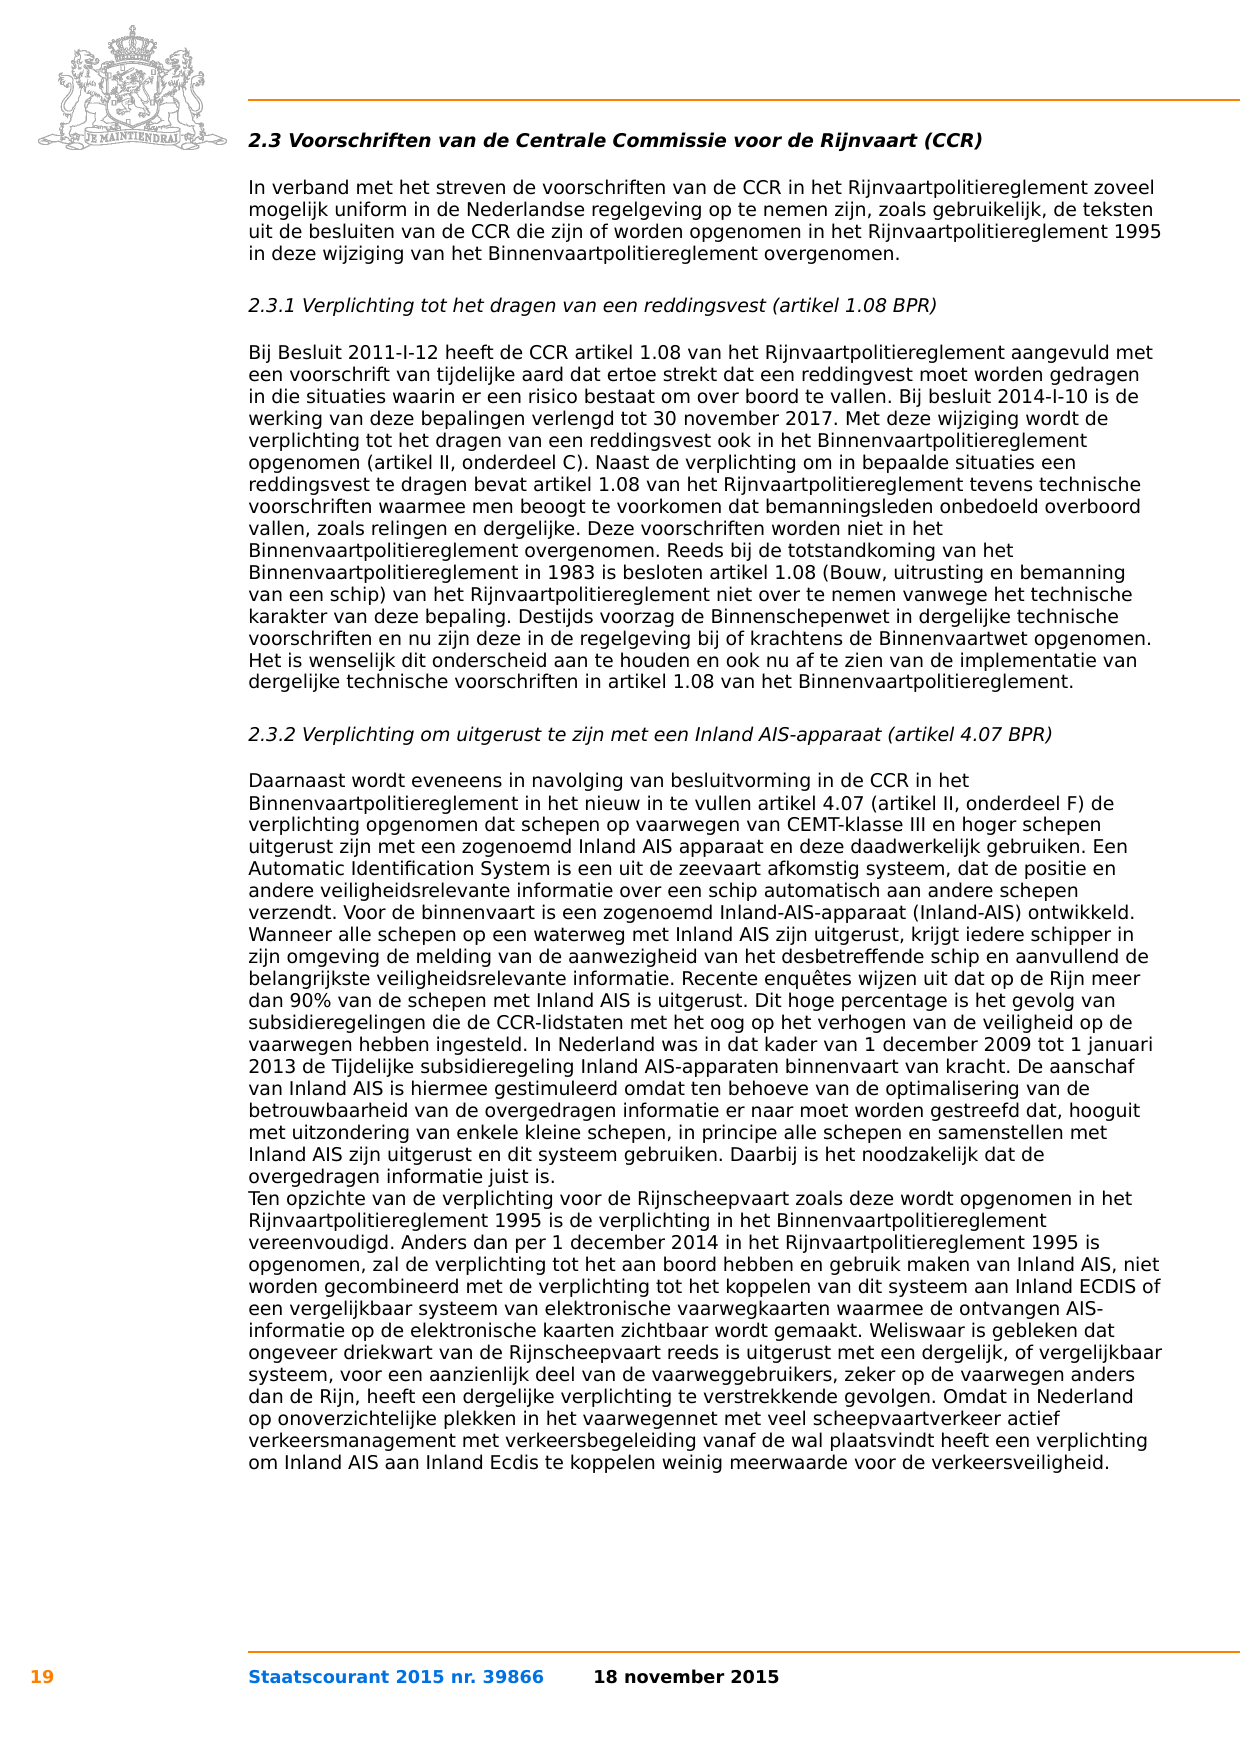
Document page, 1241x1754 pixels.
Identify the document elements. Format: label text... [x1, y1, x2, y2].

text Bij Besluit 2011-I-12 heeft de CCR artikel 1.08 van het Rijnvaartpolitiereglement aangevuld met een voorschrift van tijdelijke aard dat ertoe strekt dat een reddingvest moet worden gedragen in die situaties waarin er een risico bestaat om over boord te vallen. Bij besluit 2014-I-10 is de werking van deze bepalingen verlengd tot 30 november 2017. Met deze wijziging wordt de verplichting tot het dragen van een reddingsvest ook in het Binnenvaartpolitiereglement opgenomen (artikel II, onderdeel C). Naast de verplichting om in bepaalde situaties een reddingsvest te dragen bevat artikel 1.08 van het Rijnvaartpolitiereglement tevens technische voorschriften waarmee men beoogt te voorkomen dat bemanningsleden onbedoeld overboord vallen, zoals relingen en dergelijke. Deze voorschriften worden niet in het Binnenvaartpolitiereglement overgenomen. Reeds bij de totstandkoming van het Binnenvaartpolitiereglement in 1983 is besloten artikel 1.08 (Bouw, uitrusting en bemanning van een schip) van het Rijnvaartpolitiereglement niet over te nemen vanwege het technische karakter van deze bepaling. Destijds voorzag de Binnenschepenwet in dergelijke technische voorschriften en nu zijn deze in de regelgeving bij of krachtens de Binnenvaartwet opgenomen. Het is wenselijk dit onderscheid aan te houden en ook nu af te zien van de implementatie van dergelijke technische voorschriften in artikel 1.08 van het Binnenvaartpolitiereglement. [248, 342, 1163, 693]
text Daarnaast wordt eveneens in navolging van besluitvorming in de CCR in het Binnenvaartpolitiereglement in het nieuw in te vullen artikel 4.07 (artikel II, onderdeel F) de verplichting opgenomen dat schepen op vaarwegen van CEMT-klasse III en hoger schepen uitgerust zijn met een zogenoemd Inland AIS apparaat en deze daadwerkelijk gebruiken. Een Automatic Identification System is een uit de zeevaart afkomstig systeem, dat de positie en andere veiligheidsrelevante informatie over een schip automatisch aan andere schepen verzendt. Voor de binnenvaart is een zogenoemd Inland-AIS-apparaat (Inland-AIS) ontwikkeld. Wanneer alle schepen op een waterweg met Inland AIS zijn uitgerust, krijgt iedere schipper in zijn omgeving de melding van de aanwezigheid van het desbetreffende schip en aanvullend de belangrijkste veiligheidsrelevante informatie. Recente enquêtes wijzen uit dat op de Rijn meer dan 90% van de schepen met Inland AIS is uitgerust. Dit hoge percentage is het gevolg van subsidieregelingen die de CCR-lidstaten met het oog op het verhogen van de veiligheid op de vaarwegen hebben ingesteld. In Nederland was in dat kader van 1 december 2009 tot 1 januari 2013 de Tijdelijke subsidieregeling Inland AIS-apparaten binnenvaart van kracht. De aanschaf van Inland AIS is hiermee gestimuleerd omdat ten behoeve van de optimalisering van de betrouwbaarheid van de overgedragen informatie er naar moet worden gestreefd dat, hooguit met uitzondering van enkele kleine schepen, in principe alle schepen en samenstellen met Inland AIS zijn uitgerust en dit systeem gebruiken. Daarbij is het noodzakelijk dat de overgedragen informatie juist is. [248, 770, 1163, 1188]
text Ten opzichte van de verplichting voor de Rijnscheepvaart zoals deze wordt opgenomen in het Rijnvaartpolitiereglement 1995 is de verplichting in het Binnenvaartpolitiereglement vereenvoudigd. Anders dan per 1 december 2014 in het Rijnvaartpolitiereglement 1995 is opgenomen, zal de verplichting tot het aan boord hebben en gebruik maken van Inland AIS, niet worden gecombineerd met de verplichting tot het koppelen van dit systeem aan Inland ECDIS of een vergelijkbaar systeem van elektronische vaarwegkaarten waarmee de ontvangen AIS-informatie op de elektronische kaarten zichtbaar wordt gemaakt. Weliswaar is gebleken dat ongeveer driekwart van de Rijnscheepvaart reeds is uitgerust met een dergelijk, of vergelijkbaar systeem, voor een aanzienlijk deel van de vaarweggebruikers, zeker op de vaarwegen anders dan de Rijn, heeft een dergelijke verplichting te verstrekkende gevolgen. Omdat in Nederland op onoverzichtelijke plekken in het vaarwegennet met veel scheepvaartverkeer actief verkeersmanagement met verkeersbegeleiding vanaf de wal plaatsvindt heeft een verplichting om Inland AIS aan Inland Ecdis te koppelen weinig meerwaarde voor de verkeersveiligheid. [248, 1188, 1163, 1474]
subtitle 2.3 Voorschriften van de Centrale Commissie voor de Rijnvaart (CCR) [248, 130, 1163, 152]
picture [38, 25, 227, 150]
subtitle 2.3.2 Verplichting om uitgerust te zijn met een Inland AIS-apparaat (artikel 4.07 BPR) [248, 723, 1163, 745]
text In verband met het streven de voorschriften van de CCR in het Rijnvaartpolitiereglement zoveel mogelijk uniform in de Nederlandse regelgeving op te nemen zijn, zoals gebruikelijk, de teksten uit de besluiten van de CCR die zijn of worden opgenomen in het Rijnvaartpolitiereglement 1995 in deze wijziging van het Binnenvaartpolitiereglement overgenomen. [248, 177, 1163, 265]
subtitle 2.3.1 Verplichting tot het dragen van een reddingsvest (artikel 1.08 BPR) [248, 295, 1163, 317]
